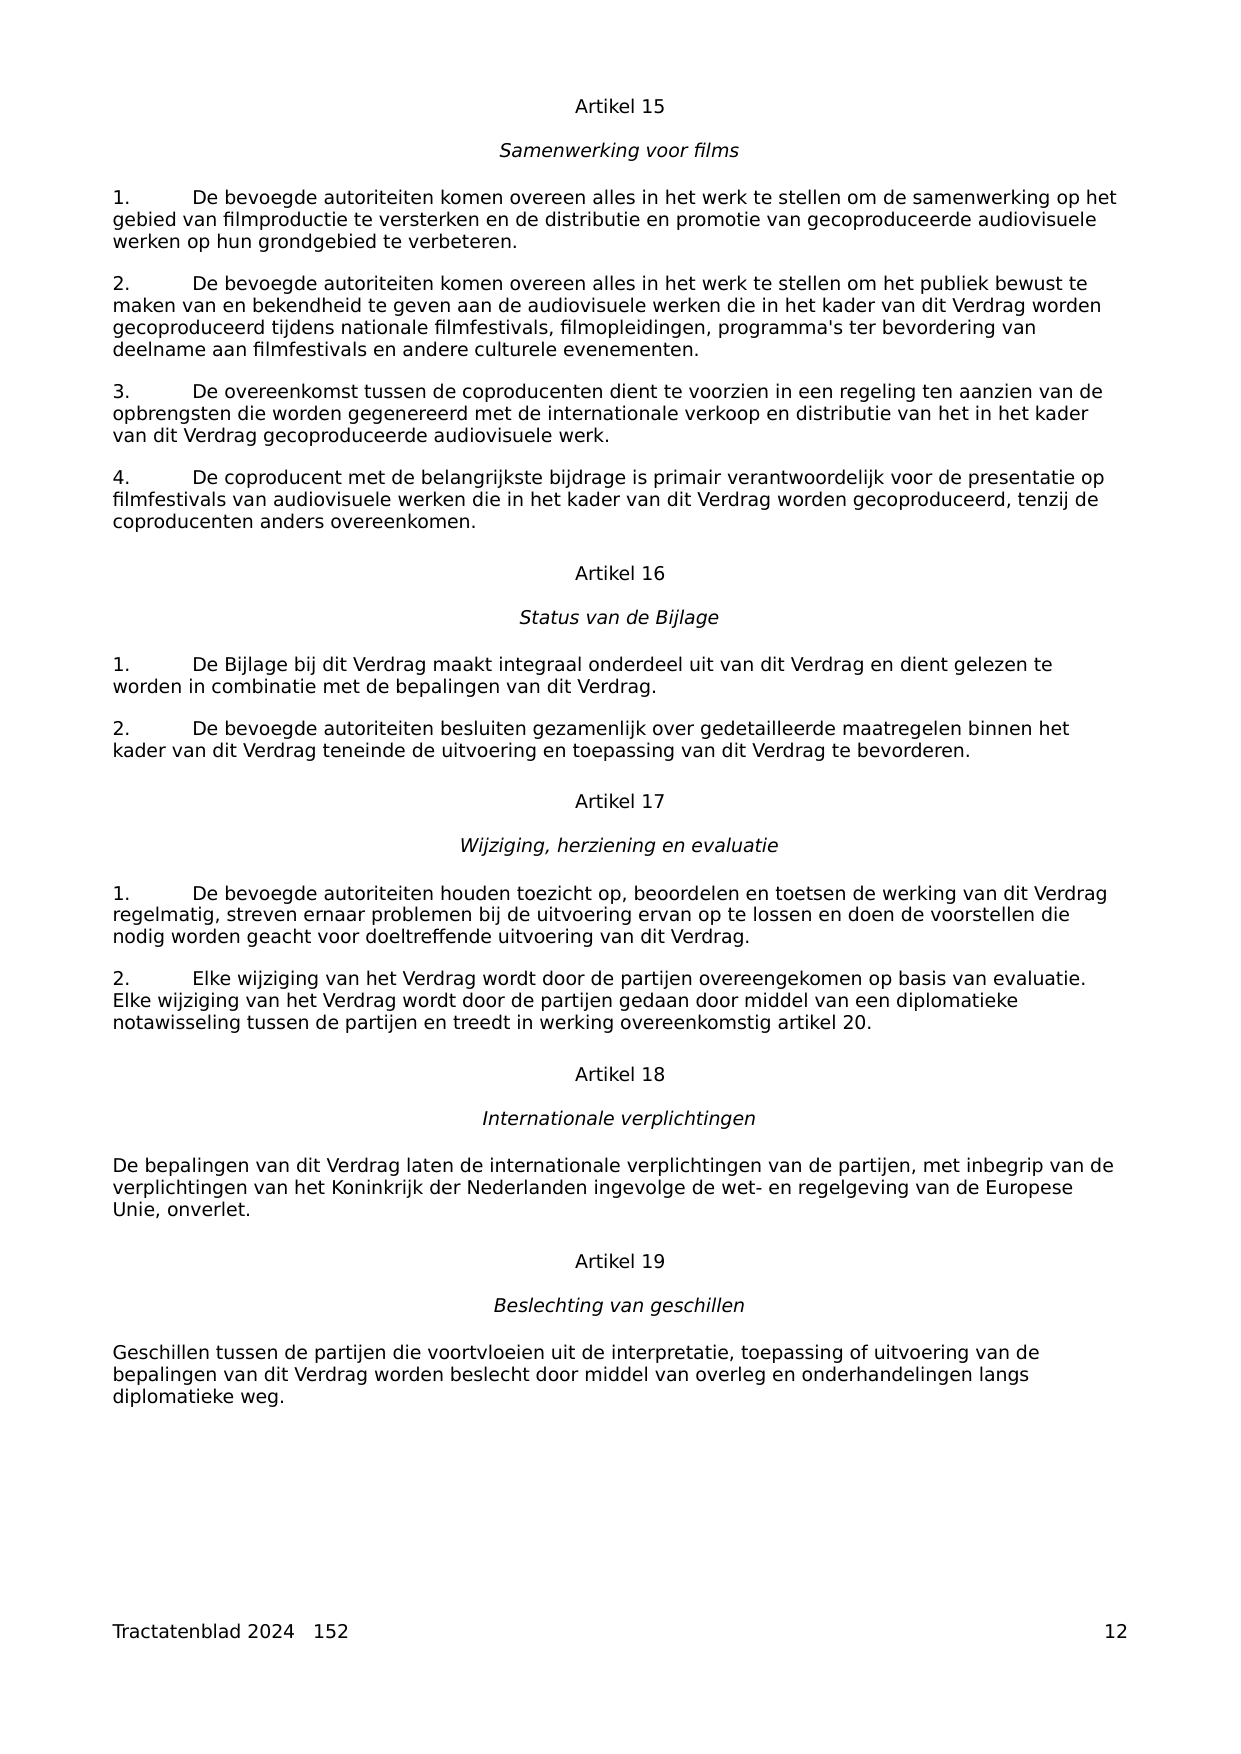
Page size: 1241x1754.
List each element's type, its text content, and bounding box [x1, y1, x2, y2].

text 1. De Bijlage bij dit Verdrag maakt integraal onderdeel uit van dit Verdrag en dient gelezen te worden in combinatie met de bepalingen van dit Verdrag. [112, 653, 1128, 697]
subtitle Artikel 19 Beslechting van geschillen [112, 1251, 1128, 1317]
text Geschillen tussen de partijen die voortvloeien uit de interpretatie, toepassing of uitvoering van de bepalingen van dit Verdrag worden beslecht door middel van overleg en onderhandelingen langs diplomatieke weg. [112, 1342, 1128, 1408]
subtitle Artikel 17 Wijziging, herziening en evaluatie [112, 791, 1128, 857]
text 1. De bevoegde autoriteiten houden toezicht op, beoordelen en toetsen de werking van dit Verdrag regelmatig, streven ernaar problemen bij de uitvoering ervan op te lossen en doen de voorstellen die nodig worden geacht voor doeltreffende uitvoering van dit Verdrag. [112, 882, 1128, 948]
subtitle Artikel 18 Internationale verplichtingen [112, 1064, 1128, 1130]
subtitle Artikel 16 Status van de Bijlage [112, 563, 1128, 628]
text 2. Elke wijziging van het Verdrag wordt door de partijen overeengekomen op basis van evaluatie. Elke wijziging van het Verdrag wordt door de partijen gedaan door middel van een diplomatieke notawisseling tussen de partijen en treedt in werking overeenkomstig artikel 20. [112, 968, 1128, 1034]
text 2. De bevoegde autoriteiten besluiten gezamenlijk over gedetailleerde maatregelen binnen het kader van dit Verdrag teneinde de uitvoering en toepassing van dit Verdrag te bevorderen. [112, 717, 1128, 761]
text 2. De bevoegde autoriteiten komen overeen alles in het werk te stellen om het publiek bewust te maken van en bekendheid te geven aan de audiovisuele werken die in het kader van dit Verdrag worden gecoproduceerd tijdens nationale filmfestivals, filmopleidingen, programma's ter bevordering van deelname aan filmfestivals en andere culturele evenementen. [112, 273, 1128, 361]
text 4. De coproducent met de belangrijkste bijdrage is primair verantwoordelijk voor de presentatie op filmfestivals van audiovisuele werken die in het kader van dit Verdrag worden gecoproduceerd, tenzij de coproducenten anders overeenkomen. [112, 467, 1128, 533]
text 3. De overeenkomst tussen de coproducenten dient te voorzien in een regeling ten aanzien van de opbrengsten die worden gegenereerd met de internationale verkoop en distributie van het in het kader van dit Verdrag gecoproduceerde audiovisuele werk. [112, 381, 1128, 447]
text 1. De bevoegde autoriteiten komen overeen alles in het werk te stellen om de samenwerking op het gebied van filmproductie te versterken en de distributie en promotie van gecoproduceerde audiovisuele werken op hun grondgebied te verbeteren. [112, 187, 1128, 253]
text De bepalingen van dit Verdrag laten de internationale verplichtingen van de partijen, met inbegrip van de verplichtingen van het Koninkrijk der Nederlanden ingevolge de wet- en regelgeving van de Europese Unie, onverlet. [112, 1155, 1128, 1221]
subtitle Artikel 15 Samenwerking voor films [112, 96, 1128, 162]
